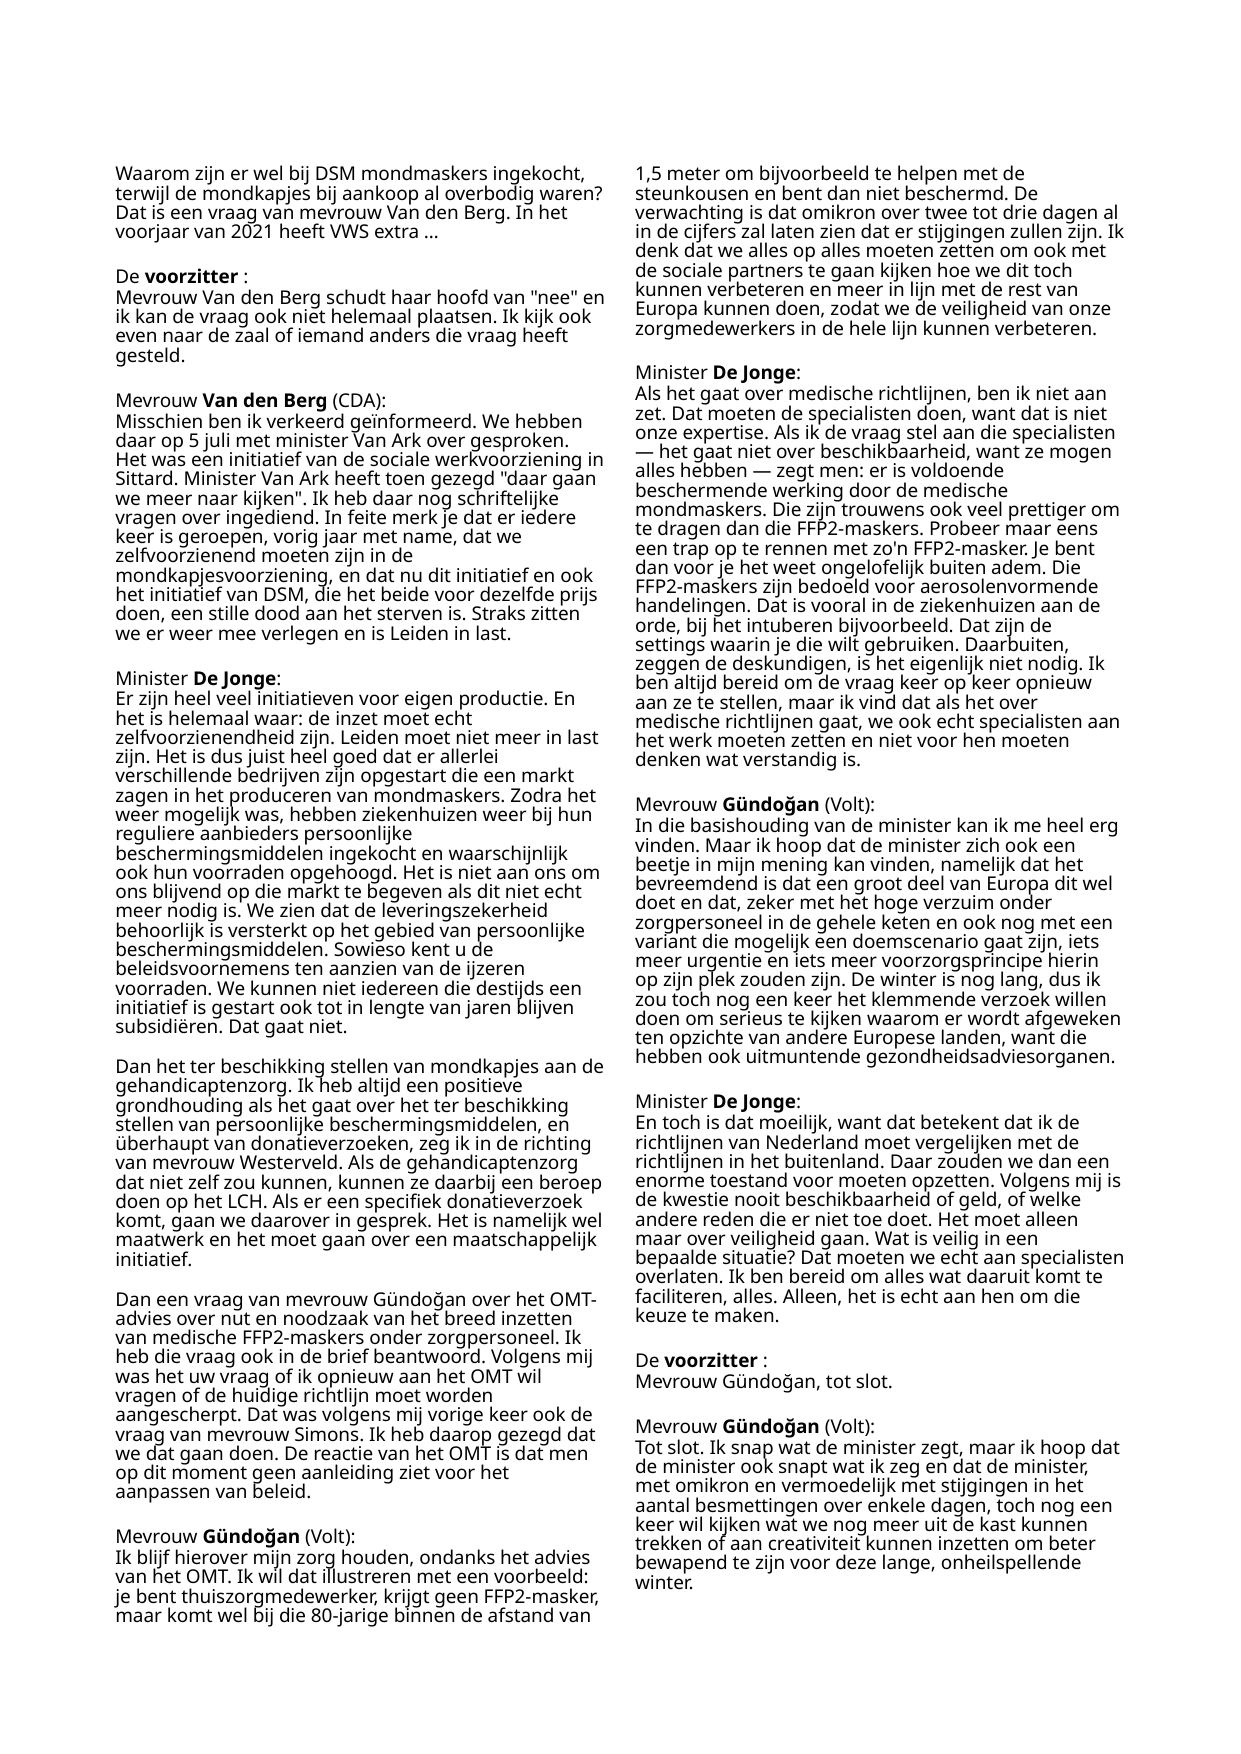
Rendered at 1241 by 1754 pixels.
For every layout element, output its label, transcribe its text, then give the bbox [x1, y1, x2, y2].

text Mevrouw Gündoğan (Volt): [635, 792, 1125, 817]
text Er zijn heel veel initiatieven voor eigen productie. En het is helemaal waar: de inzet moet echt zelfvoorzienendheid zijn. Leiden moet niet meer in last zijn. Het is dus juist heel goed dat er allerlei verschillende bedrijven zijn opgestart die een markt zagen in het produceren van mondmaskers. Zodra het weer mogelijk was, hebben ziekenhuizen weer bij hun reguliere aanbieders persoonlijke beschermingsmiddelen ingekocht en waarschijnlijk ook hun voorraden opgehoogd. Het is niet aan ons om ons blijvend op die markt te begeven als dit niet echt meer nodig is. We zien dat de leveringszekerheid behoorlijk is versterkt op het gebied van persoonlijke beschermingsmiddelen. Sowieso kent u de beleidsvoornemens ten aanzien van de ijzeren voorraden. We kunnen niet iedereen die destijds een initiatief is gestart ook tot in lengte van jaren blijven subsidiëren. Dat gaat niet. [115, 690, 605, 1037]
text Als het gaat over medische richtlijnen, ben ik niet aan zet. Dat moeten de specialisten doen, want dat is niet onze expertise. Als ik de vraag stel aan die specialisten — het gaat niet over beschikbaarheid, want ze mogen alles hebben — zegt men: er is voldoende beschermende werking door de medische mondmaskers. Die zijn trouwens ook veel prettiger om te dragen dan die FFP2-maskers. Probeer maar eens een trap op te rennen met zo'n FFP2-masker. Je bent dan voor je het weet ongelofelijk buiten adem. Die FFP2-maskers zijn bedoeld voor aerosolenvormende handelingen. Dat is vooral in de ziekenhuizen aan de orde, bij het intuberen bijvoorbeeld. Dat zijn de settings waarin je die wilt gebruiken. Daarbuiten, zeggen de deskundigen, is het eigenlijk niet nodig. Ik ben altijd bereid om de vraag keer op keer opnieuw aan ze te stellen, maar ik vind dat als het over medische richtlijnen gaat, we ook echt specialisten aan het werk moeten zetten en niet voor hen moeten denken wat verstandig is. [635, 385, 1125, 771]
text In die basishouding van de minister kan ik me heel erg vinden. Maar ik hoop dat de minister zich ook een beetje in mijn mening kan vinden, namelijk dat het bevreemdend is dat een groot deel van Europa dit wel doet en dat, zeker met het hoge verzuim onder zorgpersoneel in de gehele keten en ook nog met een variant die mogelijk een doemscenario gaat zijn, iets meer urgentie en iets meer voorzorgsprincipe hierin op zijn plek zouden zijn. De winter is nog lang, dus ik zou toch nog een keer het klemmende verzoek willen doen om serieus te kijken waarom er wordt afgeweken ten opzichte van andere Europese landen, want die hebben ook uitmuntende gezondheidsadviesorganen. [635, 817, 1125, 1068]
text Mevrouw Van den Berg (CDA): [115, 387, 605, 413]
text Minister De Jonge: [635, 359, 1125, 385]
text Misschien ben ik verkeerd geïnformeerd. We hebben daar op 5 juli met minister Van Ark over gesproken. Het was een initiatief van de sociale werkvoorziening in Sittard. Minister Van Ark heeft toen gezegd "daar gaan we meer naar kijken". Ik heb daar nog schriftelijke vragen over ingediend. In feite merk je dat er iedere keer is geroepen, vorig jaar met name, dat we zelfvoorzienend moeten zijn in de mondkapjesvoorziening, en dat nu dit initiatief en ook het initiatief van DSM, die het beide voor dezelfde prijs doen, een stille dood aan het sterven is. Straks zitten we er weer mee verlegen en is Leiden in last. [115, 413, 605, 644]
text De voorzitter : [115, 263, 605, 289]
text Mevrouw Gündoğan (Volt): [115, 1523, 605, 1549]
text Mevrouw Van den Berg schudt haar hoofd van "nee" en ik kan de vraag ook niet helemaal plaatsen. Ik kijk ook even naar de zaal of iemand anders die vraag heeft gesteld. [115, 289, 605, 366]
text De voorzitter : [635, 1347, 1125, 1373]
text Ik blijf hierover mijn zorg houden, ondanks het advies van het OMT. Ik wil dat illustreren met een voorbeeld: je bent thuiszorgmedewerker, krijgt geen FFP2-masker, maar komt wel bij die 80-jarige binnen de afstand van [115, 1549, 605, 1626]
text Mevrouw Gündoğan, tot slot. [635, 1373, 1125, 1392]
text Mevrouw Gündoğan (Volt): [635, 1413, 1125, 1439]
text Dan een vraag van mevrouw Gündoğan over het OMT-advies over nut en noodzaak van het breed inzetten van medische FFP2-maskers onder zorgpersoneel. Ik heb die vraag ook in de brief beantwoord. Volgens mij was het uw vraag of ik opnieuw aan het OMT wil vragen of de huidige richtlijn moet worden aangescherpt. Dat was volgens mij vorige keer ook de vraag van mevrouw Simons. Ik heb daarop gezegd dat we dat gaan doen. De reactie van het OMT is dat men op dit moment geen aanleiding ziet voor het aanpassen van beleid. [115, 1291, 605, 1503]
text En toch is dat moeilijk, want dat betekent dat ik de richtlijnen van Nederland moet vergelijken met de richtlijnen in het buitenland. Daar zouden we dan een enorme toestand voor moeten opzetten. Volgens mij is de kwestie nooit beschikbaarheid of geld, of welke andere reden die er niet toe doet. Het moet alleen maar over veiligheid gaan. Wat is veilig in een bepaalde situatie? Dat moeten we echt aan specialisten overlaten. Ik ben bereid om alles wat daaruit komt te faciliteren, alles. Alleen, het is echt aan hen om die keuze te maken. [635, 1114, 1125, 1326]
text Minister De Jonge: [635, 1089, 1125, 1114]
text Waarom zijn er wel bij DSM mondmaskers ingekocht, terwijl de mondkapjes bij aankoop al overbodig waren? Dat is een vraag van mevrouw Van den Berg. In het voorjaar van 2021 heeft VWS extra … [115, 165, 605, 242]
text Dan het ter beschikking stellen van mondkapjes aan de gehandicaptenzorg. Ik heb altijd een positieve grondhouding als het gaat over het ter beschikking stellen van persoonlijke beschermingsmiddelen, en überhaupt van donatieverzoeken, zeg ik in de richting van mevrouw Westerveld. Als de gehandicaptenzorg dat niet zelf zou kunnen, kunnen ze daarbij een beroep doen op het LCH. Als er een specifiek donatieverzoek komt, gaan we daarover in gesprek. Het is namelijk wel maatwerk en het moet gaan over een maatschappelijk initiatief. [115, 1058, 605, 1270]
text Tot slot. Ik snap wat de minister zegt, maar ik hoop dat de minister ook snapt wat ik zeg en dat de minister, met omikron en vermoedelijk met stijgingen in het aantal besmettingen over enkele dagen, toch nog een keer wil kijken wat we nog meer uit de kast kunnen trekken of aan creativiteit kunnen inzetten om beter bewapend te zijn voor deze lange, onheilspellende winter. [635, 1439, 1125, 1593]
text Minister De Jonge: [115, 665, 605, 690]
text 1,5 meter om bijvoorbeeld te helpen met de steunkousen en bent dan niet beschermd. De verwachting is dat omikron over twee tot drie dagen al in de cijfers zal laten zien dat er stijgingen zullen zijn. Ik denk dat we alles op alles moeten zetten om ook met de sociale partners te gaan kijken hoe we dit toch kunnen verbeteren en meer in lijn met de rest van Europa kunnen doen, zodat we de veiligheid van onze zorgmedewerkers in de hele lijn kunnen verbeteren. [635, 165, 1125, 339]
